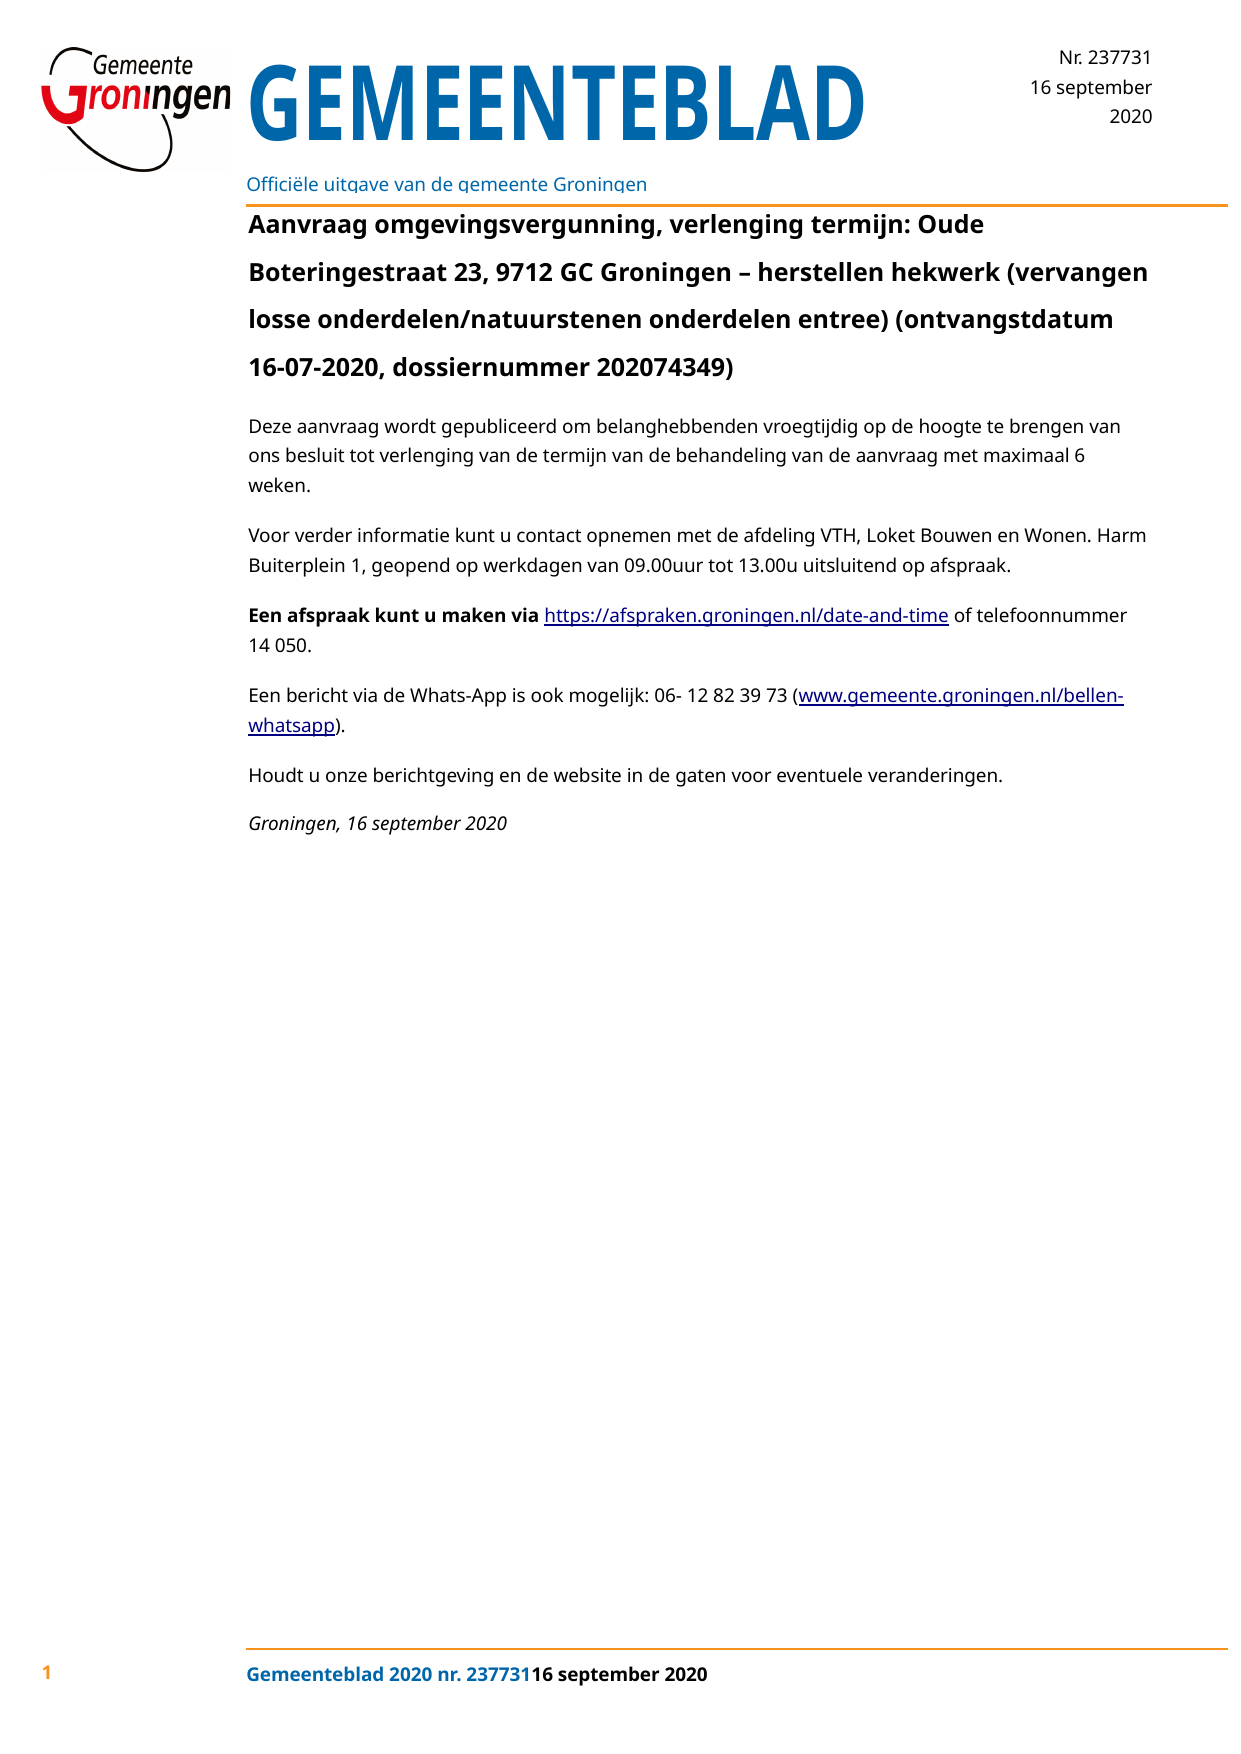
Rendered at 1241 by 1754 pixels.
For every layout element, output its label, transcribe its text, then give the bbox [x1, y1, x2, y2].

picture [41, 47, 231, 172]
text Houdt u onze berichtgeving en de website in de gaten voor eventuele veranderingen. [248, 763, 1152, 788]
text Een bericht via de Whats-App is ook mogelijk: 06- 12 82 39 73 (www.gemeente.groningen.nl/bellen-whatsapp). [248, 683, 1152, 738]
text Een afspraak kunt u maken via https://afspraken.groningen.nl/date-and-time of telefoonnummer 14 050. [248, 603, 1152, 658]
text Deze aanvraag wordt gepubliceerd om belanghebbenden vroegtijdig op de hoogte te brengen van ons besluit tot verlenging van de termijn van de behandeling van de aanvraag met maximaal 6 weken. [248, 413, 1152, 498]
text Voor verder informatie kunt u contact opnemen met de afdeling VTH, Loket Bouwen en Wonen. Harm Buiterplein 1, geopend op werkdagen van 09.00uur tot 13.00u uitsluitend op afspraak. [248, 523, 1152, 578]
text Groningen, 16 september 2020 [248, 811, 1152, 836]
text Aanvraag omgevingsvergunning, verlenging termijn: Oude Boteringestraat 23, 9712 GC Groningen – herstellen hekwerk (vervangen losse onderdelen/natuurstenen onderdelen entree) (ontvangstdatum 16-07-2020, dossiernummer 202074349) [248, 207, 1152, 384]
